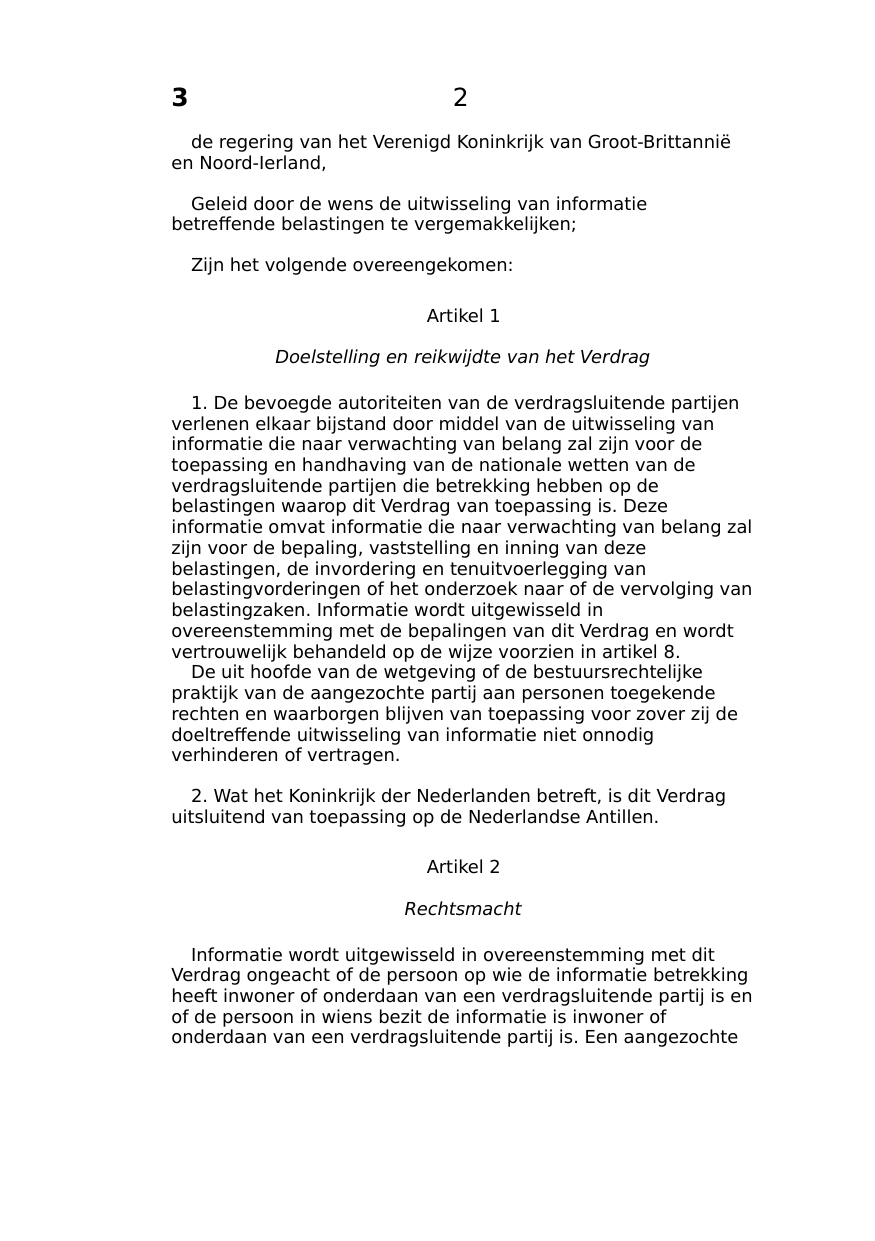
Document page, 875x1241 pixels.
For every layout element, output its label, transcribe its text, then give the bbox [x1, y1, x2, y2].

text 2. Wat het Koninkrijk der Nederlanden betreft, is dit Verdrag uitsluitend van toepassing op de Nederlandse Antillen. [171, 786, 756, 827]
subtitle Artikel 1 Doelstelling en reikwijdte van het Verdrag [171, 306, 756, 368]
text Geleid door de wens de uitwisseling van informatie betreffende belastingen te vergemakkelijken; [171, 193, 756, 235]
text 1. De bevoegde autoriteiten van de verdragsluitende partijen verlenen elkaar bijstand door middel van de uitwisseling van informatie die naar verwachting van belang zal zijn voor de toepassing en handhaving van de nationale wetten van de verdragsluitende partijen die betrekking hebben op de belastingen waarop dit Verdrag van toepassing is. Deze informatie omvat informatie die naar verwachting van belang zal zijn voor de bepaling, vaststelling en inning van deze belastingen, de invordering en tenuitvoerlegging van belastingvorderingen of het onderzoek naar of de vervolging van belastingzaken. Informatie wordt uitgewisseld in overeenstemming met de bepalingen van dit Verdrag en wordt vertrouwelijk behandeld op de wijze voorzien in artikel 8. [171, 393, 756, 662]
text Informatie wordt uitgewisseld in overeenstemming met dit Verdrag ongeacht of de persoon op wie de informatie betrekking heeft inwoner of onderdaan van een verdragsluitende partij is en of de persoon in wiens bezit de informatie is inwoner of onderdaan van een verdragsluitende partij is. Een aangezochte [171, 944, 756, 1048]
text De uit hoofde van de wetgeving of de bestuursrechtelijke praktijk van de aangezochte partij aan personen toegekende rechten en waarborgen blijven van toepassing voor zover zij de doeltreffende uitwisseling van informatie niet onnodig verhinderen of vertragen. [171, 662, 756, 766]
text de regering van het Verenigd Koninkrijk van Groot-Brittannië en Noord-Ierland, [171, 132, 756, 173]
subtitle Artikel 2 Rechtsmacht [171, 857, 756, 919]
text Zijn het volgende overeengekomen: [171, 255, 756, 276]
